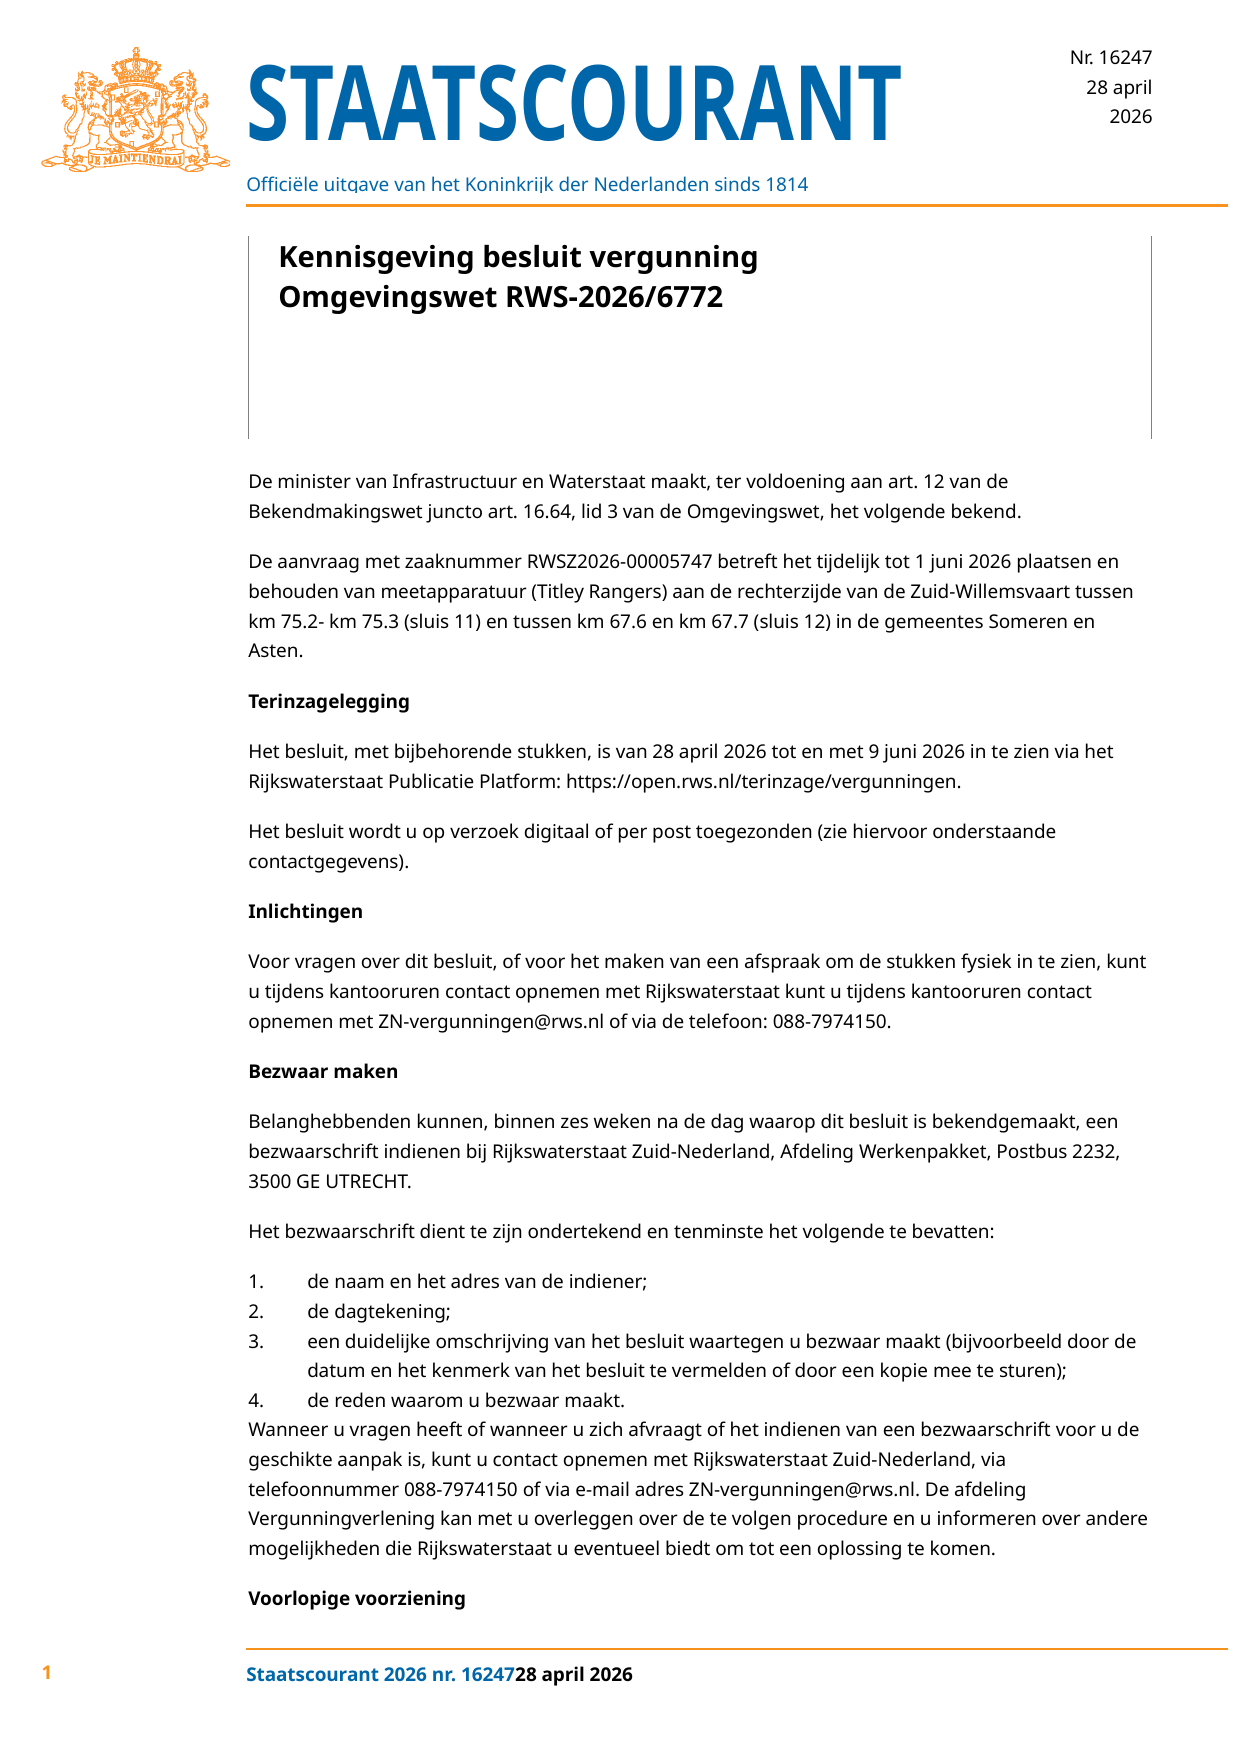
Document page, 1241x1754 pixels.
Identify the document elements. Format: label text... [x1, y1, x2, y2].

text Inlichtingen [248, 898, 1152, 924]
picture [41, 47, 231, 172]
text Het bezwaarschrift dient te zijn ondertekend en tenminste het volgende te bevatten: [248, 1218, 1152, 1244]
list de naam en het adres van de indiener; [248, 1269, 1152, 1294]
text Wanneer u vragen heeft of wanneer u zich afvraagt of het indienen van een bezwaarschrift voor u de geschikte aanpak is, kunt u contact opnemen met Rijkswaterstaat Zuid-Nederland, via telefoonnummer 088-7974150 of via e-mail adres ZN-vergunningen@rws.nl. De afdeling Vergunningverlening kan met u overleggen over de te volgen procedure en u informeren over andere mogelijkheden die Rijkswaterstaat u eventueel biedt om tot een oplossing te komen. [248, 1417, 1152, 1561]
text Belanghebbenden kunnen, binnen zes weken na de dag waarop dit besluit is bekendgemaakt, een bezwaarschrift indienen bij Rijkswaterstaat Zuid-Nederland, Afdeling Werkenpakket, Postbus 2232, 3500 GE UTRECHT. [248, 1109, 1152, 1193]
text De minister van Infrastructuur en Waterstaat maakt, ter voldoening aan art. 12 van de Bekendmakingswet juncto art. 16.64, lid 3 van de Omgevingswet, het volgende bekend. [248, 469, 1152, 524]
text Het besluit, met bijbehorende stukken, is van 28 april 2026 tot en met 9 juni 2026 in te zien via het Rijkswaterstaat Publicatie Platform: https://open.rws.nl/terinzage/vergunningen. [248, 738, 1152, 793]
text De aanvraag met zaaknummer RWSZ2026-00005747 betreft het tijdelijk tot 1 juni 2026 plaatsen en behouden van meetapparatuur (Titley Rangers) aan de rechterzijde van de Zuid-Willemsvaart tussen km 75.2- km 75.3 (sluis 11) en tussen km 67.6 en km 67.7 (sluis 12) in de gemeentes Someren en Asten. [248, 549, 1152, 663]
list een duidelijke omschrijving van het besluit waartegen u bezwaar maakt (bijvoorbeeld door de datum en het kenmerk van het besluit te vermelden of door een kopie mee te sturen); [248, 1328, 1152, 1383]
text Bezwaar maken [248, 1058, 1152, 1084]
text Voorlopige voorziening [248, 1585, 1152, 1611]
text Voor vragen over dit besluit, of voor het maken van een afspraak om de stukken fysiek in te zien, kunt u tijdens kantooruren contact opnemen met Rijkswaterstaat kunt u tijdens kantooruren contact opnemen met ZN-vergunningen@rws.nl of via de telefoon: 088-7974150. [248, 949, 1152, 1033]
list de reden waarom u bezwaar maakt. [248, 1387, 1152, 1413]
table_header Kennisgeving besluit vergunning Omgevingswet RWS-2026/6772 [249, 236, 850, 439]
picture [912, 236, 1090, 414]
list de dagtekening; [248, 1298, 1152, 1324]
text Terinzagelegging [248, 688, 1152, 713]
text Het besluit wordt u op verzoek digitaal of per post toegezonden (zie hiervoor onderstaande contactgegevens). [248, 818, 1152, 873]
table_header [850, 414, 1151, 439]
table_header [850, 236, 912, 413]
table_header [1090, 236, 1151, 413]
